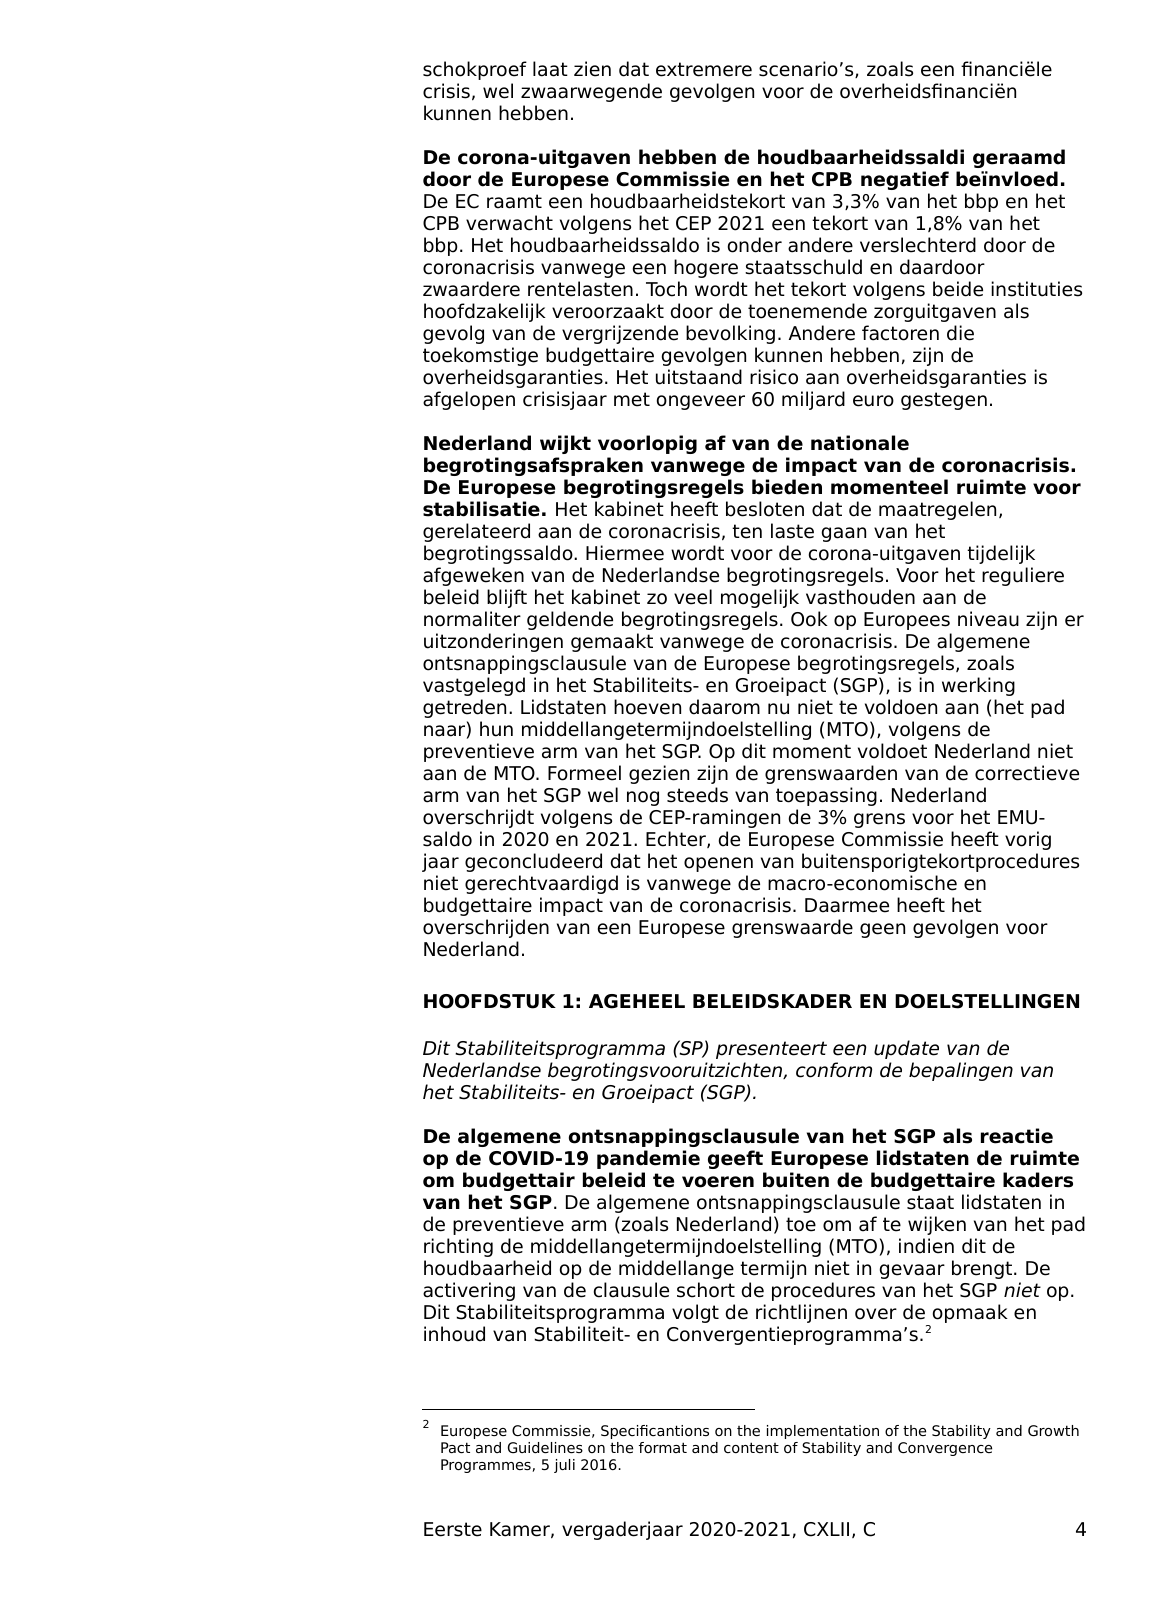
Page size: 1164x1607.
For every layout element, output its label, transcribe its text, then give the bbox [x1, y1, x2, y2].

text schokproef laat zien dat extremere scenario’s, zoals een financiële crisis, wel zwaarwegende gevolgen voor de overheidsfinanciën kunnen hebben. [422, 59, 1087, 125]
text De algemene ontsnappingsclausule van het SGP als reactie op de COVID-19 pandemie geeft Europese lidstaten de ruimte om budgettair beleid te voeren buiten de budgettaire kaders van het SGP. De algemene ontsnappingsclausule staat lidstaten in de preventieve arm (zoals Nederland) toe om af te wijken van het pad richting de middellangetermijndoelstelling (MTO), indien dit de houdbaarheid op de middellange termijn niet in gevaar brengt. De activering van de clausule schort de procedures van het SGP niet op. Dit Stabiliteitsprogramma volgt de richtlijnen over de opmaak en inhoud van Stabiliteit- en Convergentieprogramma’s. [422, 1126, 1087, 1346]
subtitle HOOFDSTUK 1: AGEHEEL BELEIDSKADER EN DOELSTELLINGEN [422, 991, 1087, 1013]
text Nederland wijkt voorlopig af van de nationale begrotingsafspraken vanwege de impact van de coronacrisis. De Europese begrotingsregels bieden momenteel ruimte voor stabilisatie. Het kabinet heeft besloten dat de maatregelen, gerelateerd aan de coronacrisis, ten laste gaan van het begrotingssaldo. Hiermee wordt voor de corona-uitgaven tijdelijk afgeweken van de Nederlandse begrotingsregels. Voor het reguliere beleid blijft het kabinet zo veel mogelijk vasthouden aan de normaliter geldende begrotingsregels. Ook op Europees niveau zijn er uitzonderingen gemaakt vanwege de coronacrisis. De algemene ontsnappingsclausule van de Europese begrotingsregels, zoals vastgelegd in het Stabiliteits- en Groeipact (SGP), is in werking getreden. Lidstaten hoeven daarom nu niet te voldoen aan (het pad naar) hun middellangetermijndoelstelling (MTO), volgens de preventieve arm van het SGP. Op dit moment voldoet Nederland niet aan de MTO. Formeel gezien zijn de grenswaarden van de correctieve arm van het SGP wel nog steeds van toepassing. Nederland overschrijdt volgens de CEP-ramingen de 3% grens voor het EMU-saldo in 2020 en 2021. Echter, de Europese Commissie heeft vorig jaar geconcludeerd dat het openen van buitensporigtekortprocedures niet gerechtvaardigd is vanwege de macro-economische en budgettaire impact van de coronacrisis. Daarmee heeft het overschrijden van een Europese grenswaarde geen gevolgen voor Nederland. [422, 433, 1087, 961]
text Europese Commissie, Specificantions on the implementation of the Stability and Growth Pact and Guidelines on the format and content of Stability and Convergence Programmes, 5 juli 2016. [422, 1418, 1087, 1474]
text De corona-uitgaven hebben de houdbaarheidssaldi geraamd door de Europese Commissie en het CPB negatief beïnvloed. De EC raamt een houdbaarheidstekort van 3,3% van het bbp en het CPB verwacht volgens het CEP 2021 een tekort van 1,8% van het bbp. Het houdbaarheidssaldo is onder andere verslechterd door de coronacrisis vanwege een hogere staatsschuld en daardoor zwaardere rentelasten. Toch wordt het tekort volgens beide instituties hoofdzakelijk veroorzaakt door de toenemende zorguitgaven als gevolg van de vergrijzende bevolking. Andere factoren die toekomstige budgettaire gevolgen kunnen hebben, zijn de overheidsgaranties. Het uitstaand risico aan overheidsgaranties is afgelopen crisisjaar met ongeveer 60 miljard euro gestegen. [422, 147, 1087, 411]
text Dit Stabiliteitsprogramma (SP) presenteert een update van de Nederlandse begrotingsvooruitzichten, conform de bepalingen van het Stabiliteits- en Groeipact (SGP). [422, 1038, 1087, 1103]
